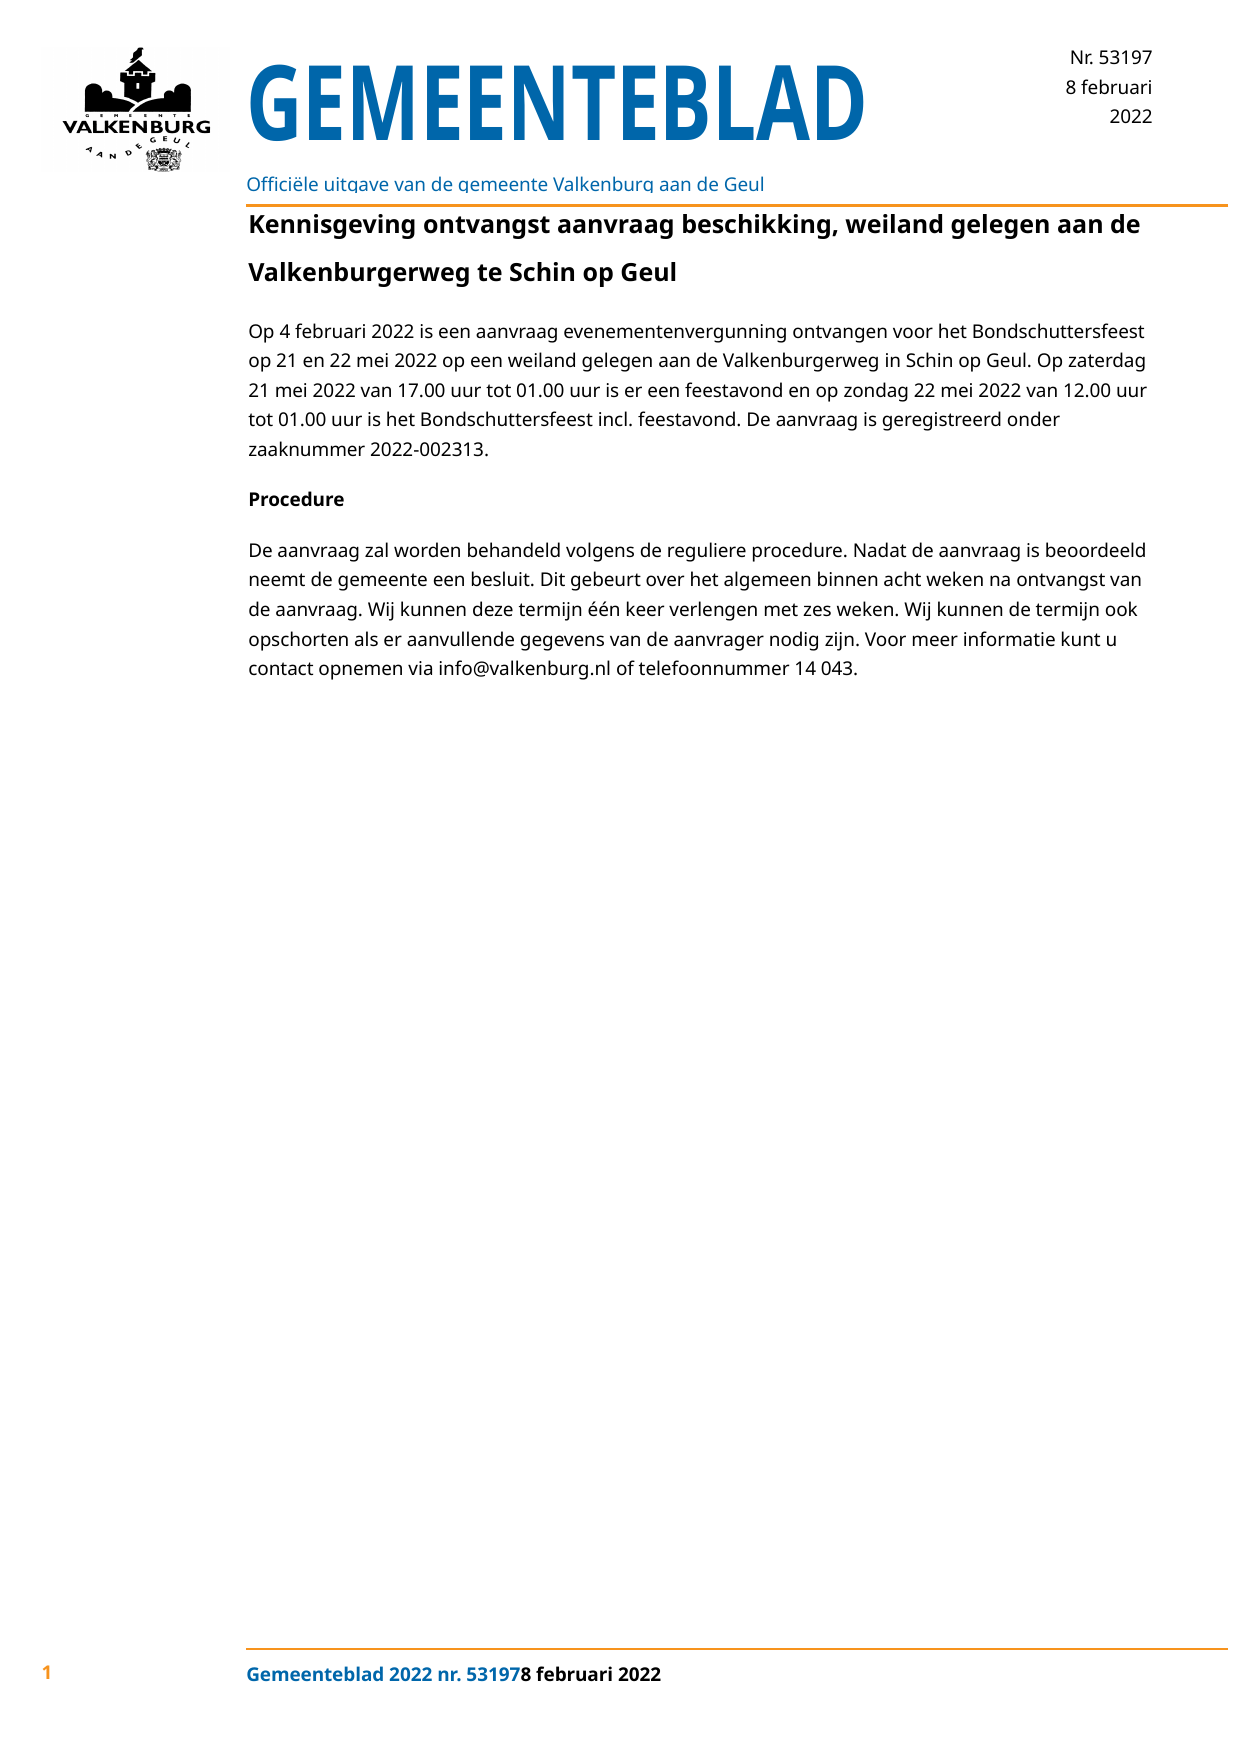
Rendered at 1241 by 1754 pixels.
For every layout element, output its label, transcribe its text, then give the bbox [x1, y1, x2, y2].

text De aanvraag zal worden behandeld volgens de reguliere procedure. Nadat de aanvraag is beoordeeld neemt de gemeente een besluit. Dit gebeurt over het algemeen binnen acht weken na ontvangst van de aanvraag. Wij kunnen deze termijn één keer verlengen met zes weken. Wij kunnen de termijn ook opschorten als er aanvullende gegevens van de aanvrager nodig zijn. Voor meer informatie kunt u contact opnemen via info@valkenburg.nl of telefoonnummer 14 043. [248, 537, 1152, 681]
text Procedure [248, 487, 1152, 512]
text Op 4 februari 2022 is een aanvraag evenementenvergunning ontvangen voor het Bondschuttersfeest op 21 en 22 mei 2022 op een weiland gelegen aan de Valkenburgerweg in Schin op Geul. Op zaterdag 21 mei 2022 van 17.00 uur tot 01.00 uur is er een feestavond en op zondag 22 mei 2022 van 12.00 uur tot 01.00 uur is het Bondschuttersfeest incl. feestavond. De aanvraag is geregistreerd onder zaaknummer 2022-002313. [248, 318, 1152, 462]
text Kennisgeving ontvangst aanvraag beschikking, weiland gelegen aan de Valkenburgerweg te Schin op Geul [248, 207, 1152, 288]
picture [41, 47, 231, 172]
